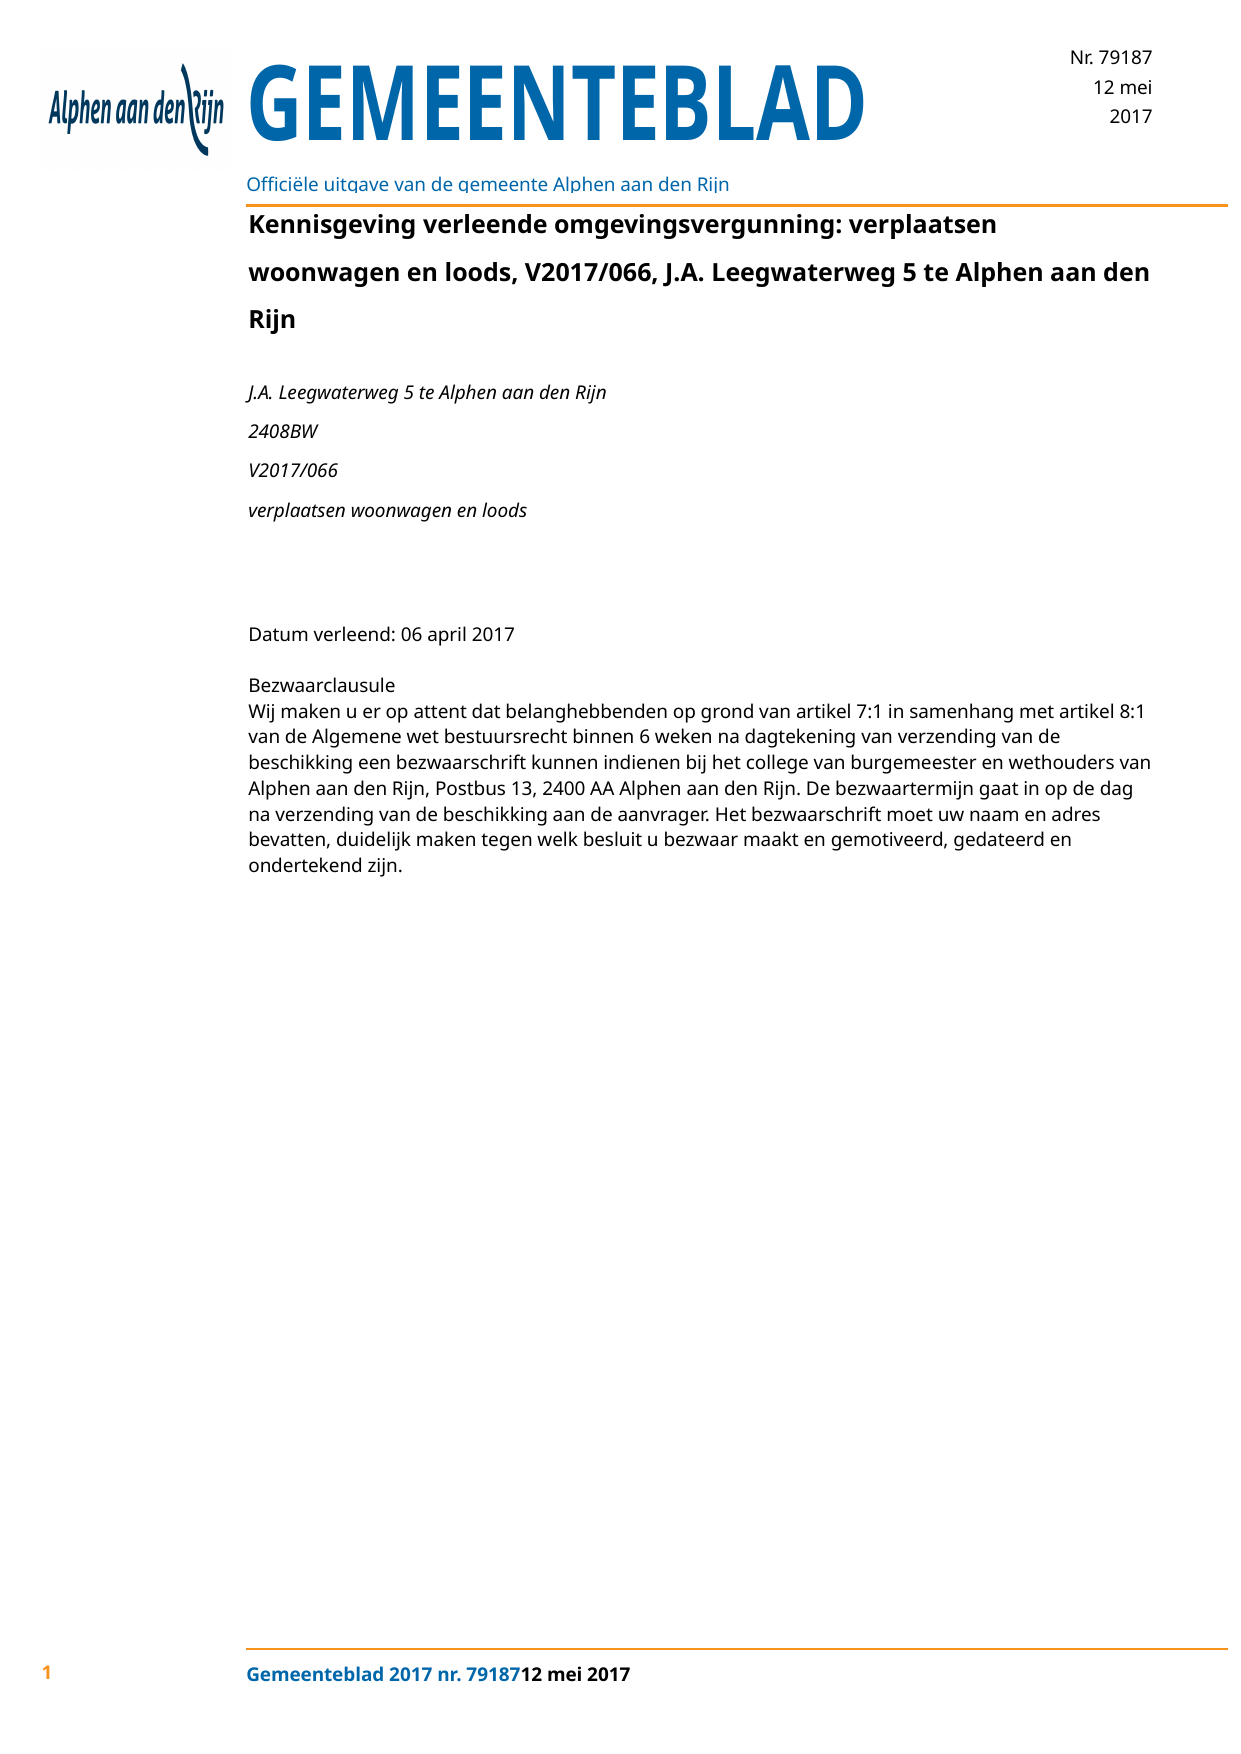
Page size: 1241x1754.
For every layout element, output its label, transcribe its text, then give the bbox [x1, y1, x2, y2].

text Bezwaarclausule [248, 672, 1152, 698]
text Kennisgeving verleende omgevingsvergunning: verplaatsen woonwagen en loods, V2017/066, J.A. Leegwaterweg 5 te Alphen aan den Rijn [248, 207, 1152, 336]
text 2408BW [248, 418, 1152, 444]
text J.A. Leegwaterweg 5 te Alphen aan den Rijn [248, 379, 1152, 405]
picture [41, 47, 231, 172]
text Wij maken u er op attent dat belanghebbenden op grond van artikel 7:1 in samenhang met artikel 8:1 van de Algemene wet bestuursrecht binnen 6 weken na dagtekening van verzending van de beschikking een bezwaarschrift kunnen indienen bij het college van burgemeester en wethouders van Alphen aan den Rijn, Postbus 13, 2400 AA Alphen aan den Rijn. De bezwaartermijn gaat in op de dag na verzending van de beschikking aan de aanvrager. Het bezwaarschrift moet uw naam en adres bevatten, duidelijk maken tegen welk besluit u bezwaar maakt en gemotiveerd, gedateerd en ondertekend zijn. [248, 698, 1152, 878]
text V2017/066 [248, 458, 1152, 483]
text verplaatsen woonwagen en loods [248, 497, 1152, 523]
text Datum verleend: 06 april 2017 [248, 621, 1152, 647]
